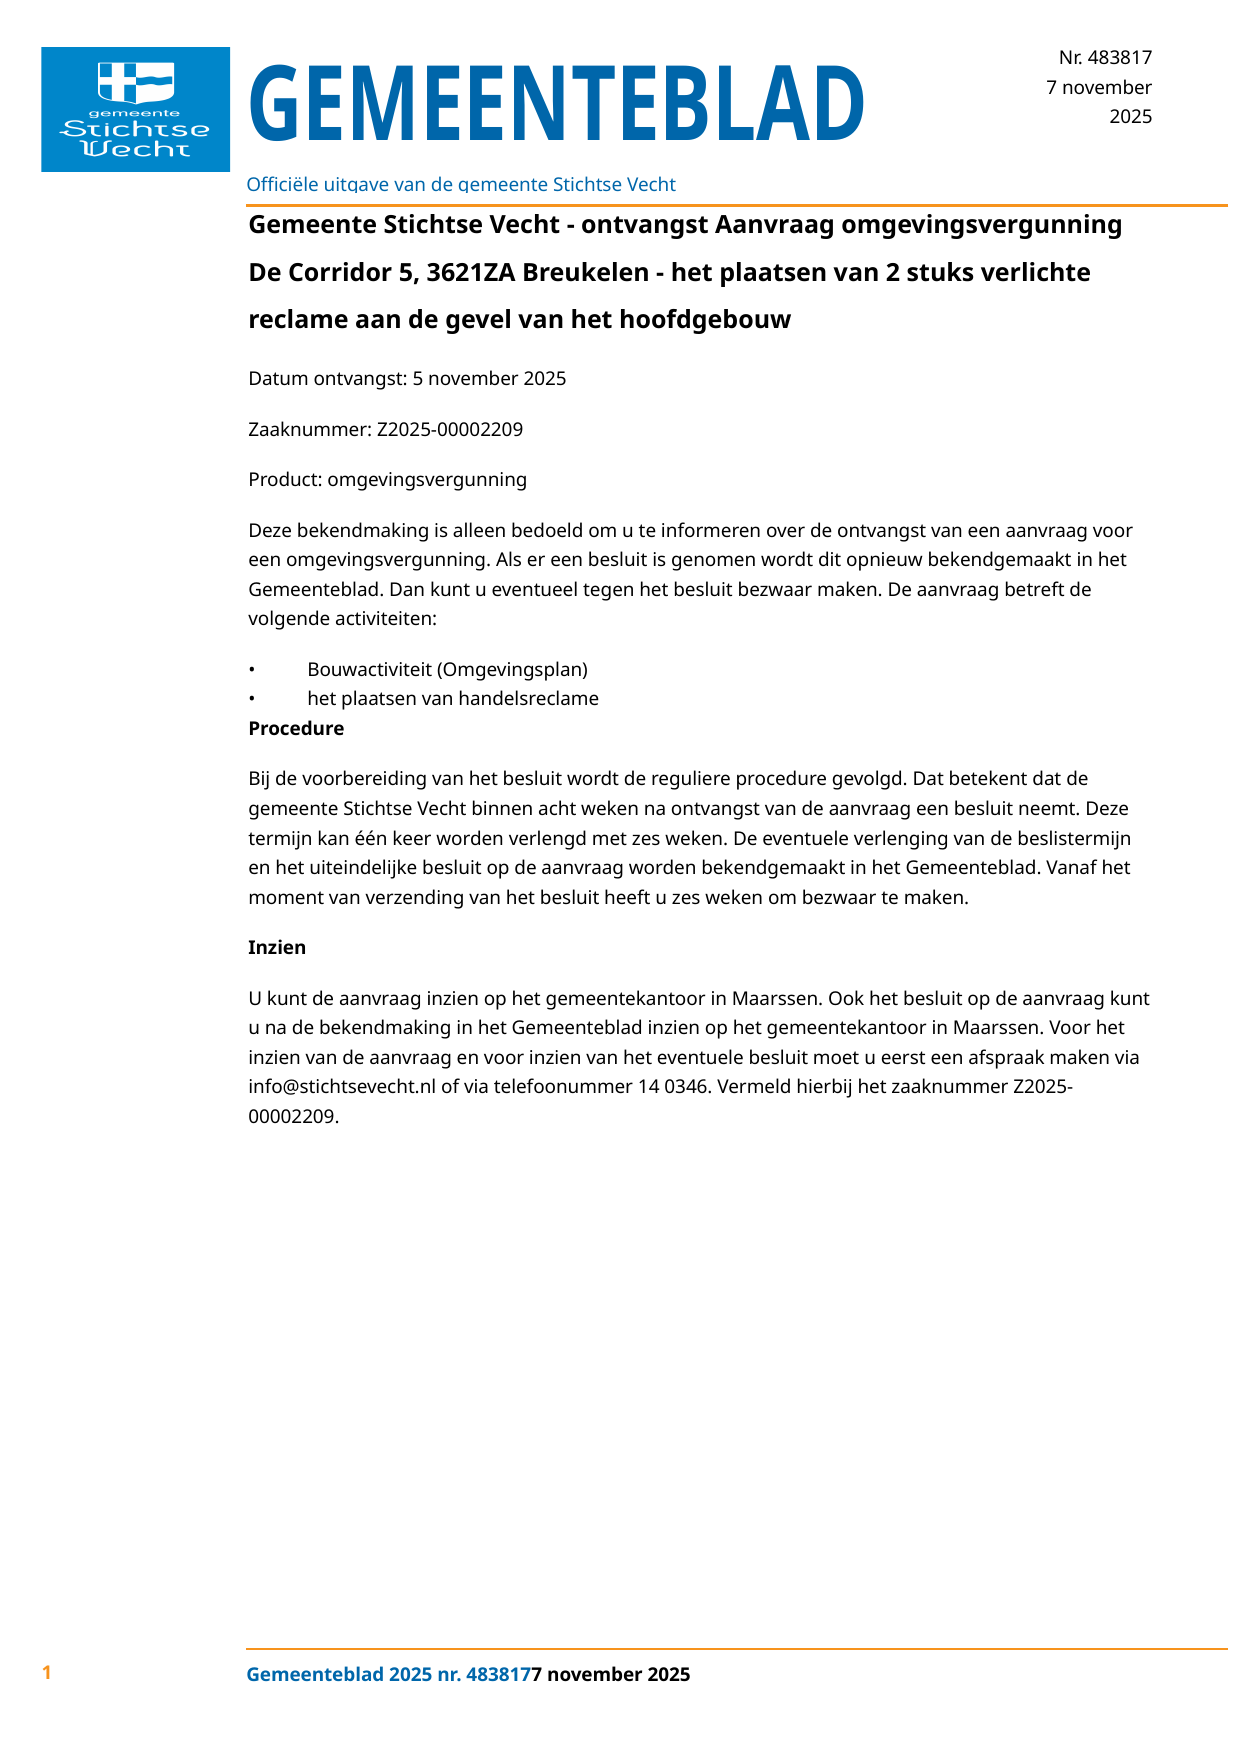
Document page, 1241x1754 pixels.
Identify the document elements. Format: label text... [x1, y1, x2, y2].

picture [137, 63, 174, 103]
picture [99, 63, 135, 101]
text Procedure [248, 715, 1152, 741]
text Inzien [248, 934, 1152, 960]
list het plaatsen van handelsreclame [248, 686, 1152, 711]
text U kunt de aanvraag inzien op het gemeentekantoor in Maarssen. Ook het besluit op de aanvraag kunt u na de bekendmaking in het Gemeenteblad inzien op het gemeentekantoor in Maarssen. Voor het inzien van de aanvraag en voor inzien van het eventuele besluit moet u eerst een afspraak maken via info@stichtsevecht.nl of via telefoonummer 14 0346. Vermeld hierbij het zaaknummer Z2025-00002209. [248, 985, 1152, 1129]
text Datum ontvangst: 5 november 2025 [248, 366, 1152, 391]
text Bij de voorbereiding van het besluit wordt de reguliere procedure gevolgd. Dat betekent dat de gemeente Stichtse Vecht binnen acht weken na ontvangst van de aanvraag een besluit neemt. Deze termijn kan één keer worden verlengd met zes weken. De eventuele verlenging van de beslistermijn en het uiteindelijke besluit op de aanvraag worden bekendgemaakt in het Gemeenteblad. Vanaf het moment van verzending van het besluit heeft u zes weken om bezwaar te maken. [248, 766, 1152, 909]
text Deze bekendmaking is alleen bedoeld om u te informeren over de ontvangst van een aanvraag voor een omgevingsvergunning. Als er een besluit is genomen wordt dit opnieuw bekendgemaakt in het Gemeenteblad. Dan kunt u eventueel tegen het besluit bezwaar maken. De aanvraag betreft de volgende activiteiten: [248, 517, 1152, 631]
text Gemeente Stichtse Vecht - ontvangst Aanvraag omgevingsvergunning De Corridor 5, 3621ZA Breukelen - het plaatsen van 2 stuks verlichte reclame aan de gevel van het hoofdgebouw [248, 207, 1152, 336]
list Bouwactiviteit (Omgevingsplan) [248, 656, 1152, 682]
text Zaaknummer: Z2025-00002209 [248, 416, 1152, 442]
text Product: omgevingsvergunning [248, 466, 1152, 492]
